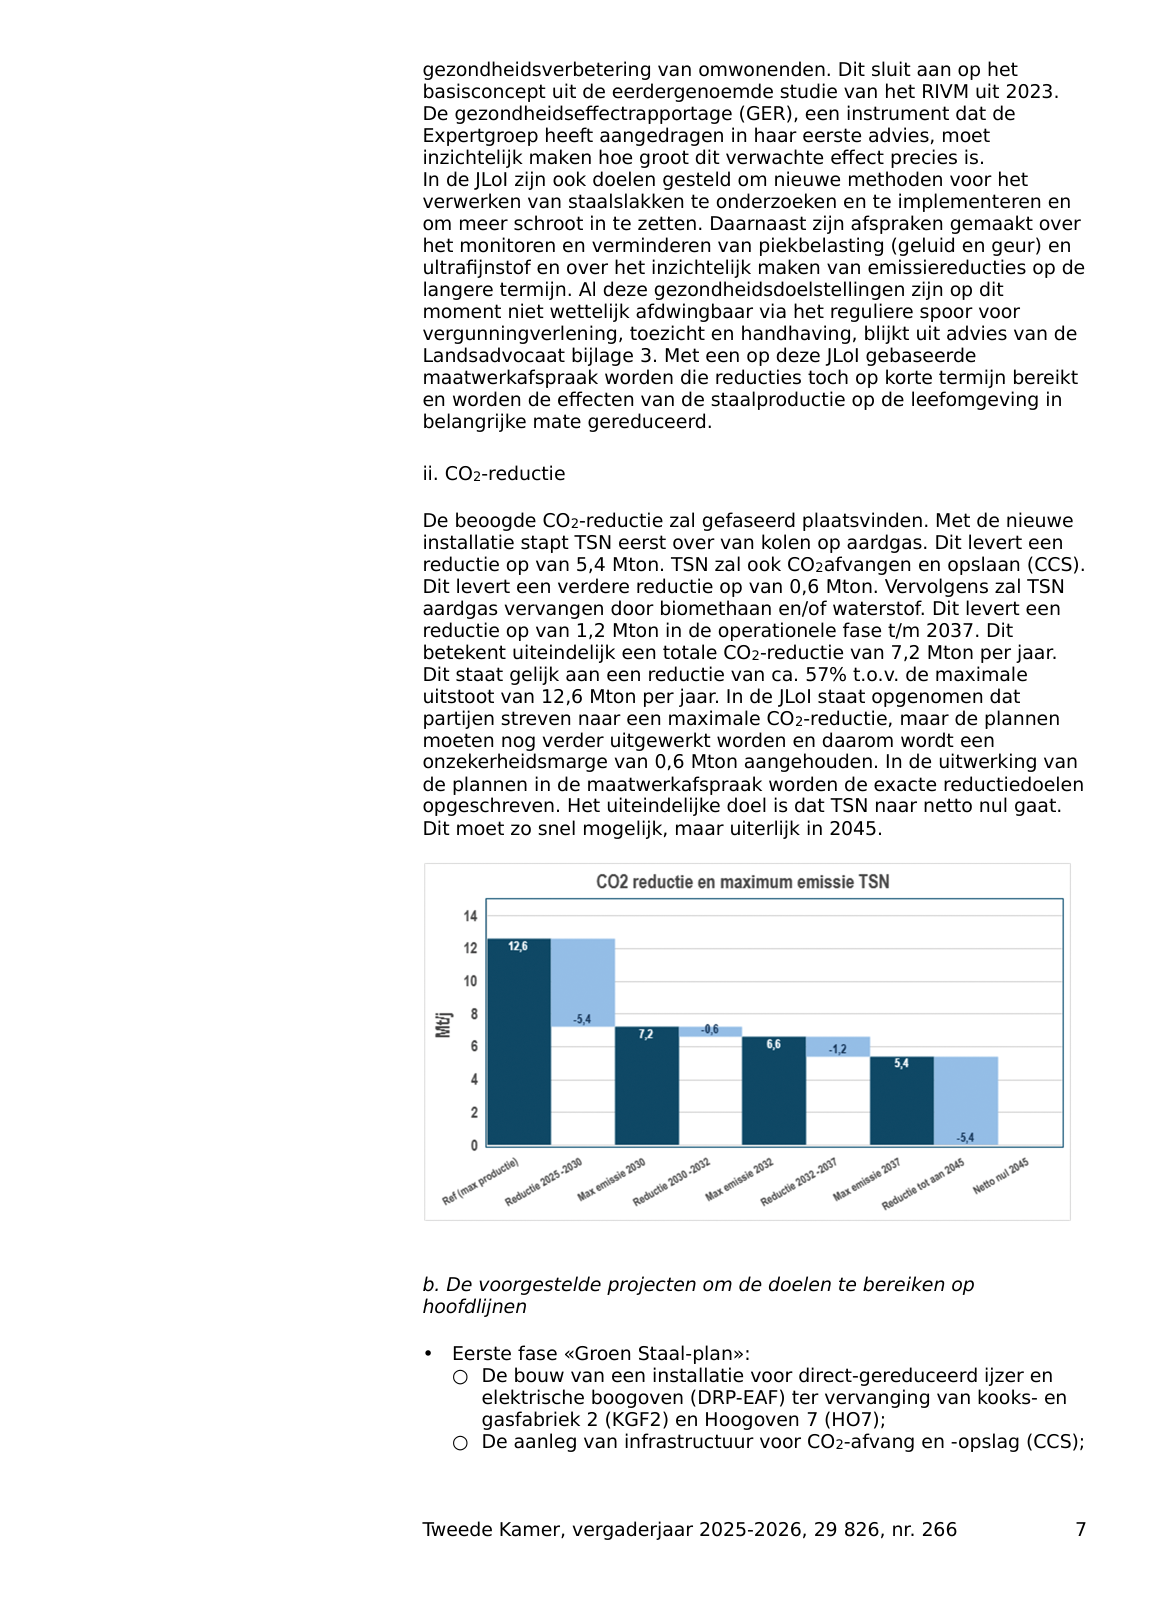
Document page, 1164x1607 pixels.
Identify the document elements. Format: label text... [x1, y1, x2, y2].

text ○ De aanleg van infrastructuur voor CO2-afvang en -opslag (CCS); [452, 1431, 1087, 1453]
subtitle ii. CO2-reductie [422, 463, 1087, 485]
picture [422, 861, 1072, 1222]
text gezondheidsverbetering van omwonenden. Dit sluit aan op het basisconcept uit de eerdergenoemde studie van het RIVM uit 2023. De gezondheidseffectrapportage (GER), een instrument dat de Expertgroep heeft aangedragen in haar eerste advies, moet inzichtelijk maken hoe groot dit verwachte effect precies is. [422, 59, 1087, 169]
text De beoogde CO2-reductie zal gefaseerd plaatsvinden. Met de nieuwe installatie stapt TSN eerst over van kolen op aardgas. Dit levert een reductie op van 5,4 Mton. TSN zal ook CO2afvangen en opslaan (CCS). Dit levert een verdere reductie op van 0,6 Mton. Vervolgens zal TSN aardgas vervangen door biomethaan en/of waterstof. Dit levert een reductie op van 1,2 Mton in de operationele fase t/m 2037. Dit betekent uiteindelijk een totale CO2-reductie van 7,2 Mton per jaar. Dit staat gelijk aan een reductie van ca. 57% t.o.v. de maximale uitstoot van 12,6 Mton per jaar. In de JLoI staat opgenomen dat partijen streven naar een maximale CO2-reductie, maar de plannen moeten nog verder uitgewerkt worden en daarom wordt een onzekerheidsmarge van 0,6 Mton aangehouden. In de uitwerking van de plannen in de maatwerkafspraak worden de exacte reductiedoelen opgeschreven. Het uiteindelijke doel is dat TSN naar netto nul gaat. Dit moet zo snel mogelijk, maar uiterlijk in 2045. [422, 510, 1087, 839]
subtitle b. De voorgestelde projecten om de doelen te bereiken op hoofdlijnen [422, 1274, 1087, 1318]
text In de JLoI zijn ook doelen gesteld om nieuwe methoden voor het verwerken van staalslakken te onderzoeken en te implementeren en om meer schroot in te zetten. Daarnaast zijn afspraken gemaakt over het monitoren en verminderen van piekbelasting (geluid en geur) en ultrafijnstof en over het inzichtelijk maken van emissiereducties op de langere termijn. Al deze gezondheidsdoelstellingen zijn op dit moment niet wettelijk afdwingbaar via het reguliere spoor voor vergunningverlening, toezicht en handhaving, blijkt uit advies van de Landsadvocaat bijlage 3. Met een op deze JLoI gebaseerde maatwerkafspraak worden die reducties toch op korte termijn bereikt en worden de effecten van de staalproductie op de leefomgeving in belangrijke mate gereduceerd. [422, 169, 1087, 433]
text ○ De bouw van een installatie voor direct-gereduceerd ijzer en elektrische boogoven (DRP-EAF) ter vervanging van kooks- en gasfabriek 2 (KGF2) en Hoogoven 7 (HO7); [452, 1365, 1087, 1431]
text • Eerste fase «Groen Staal-plan»: [422, 1343, 1087, 1365]
